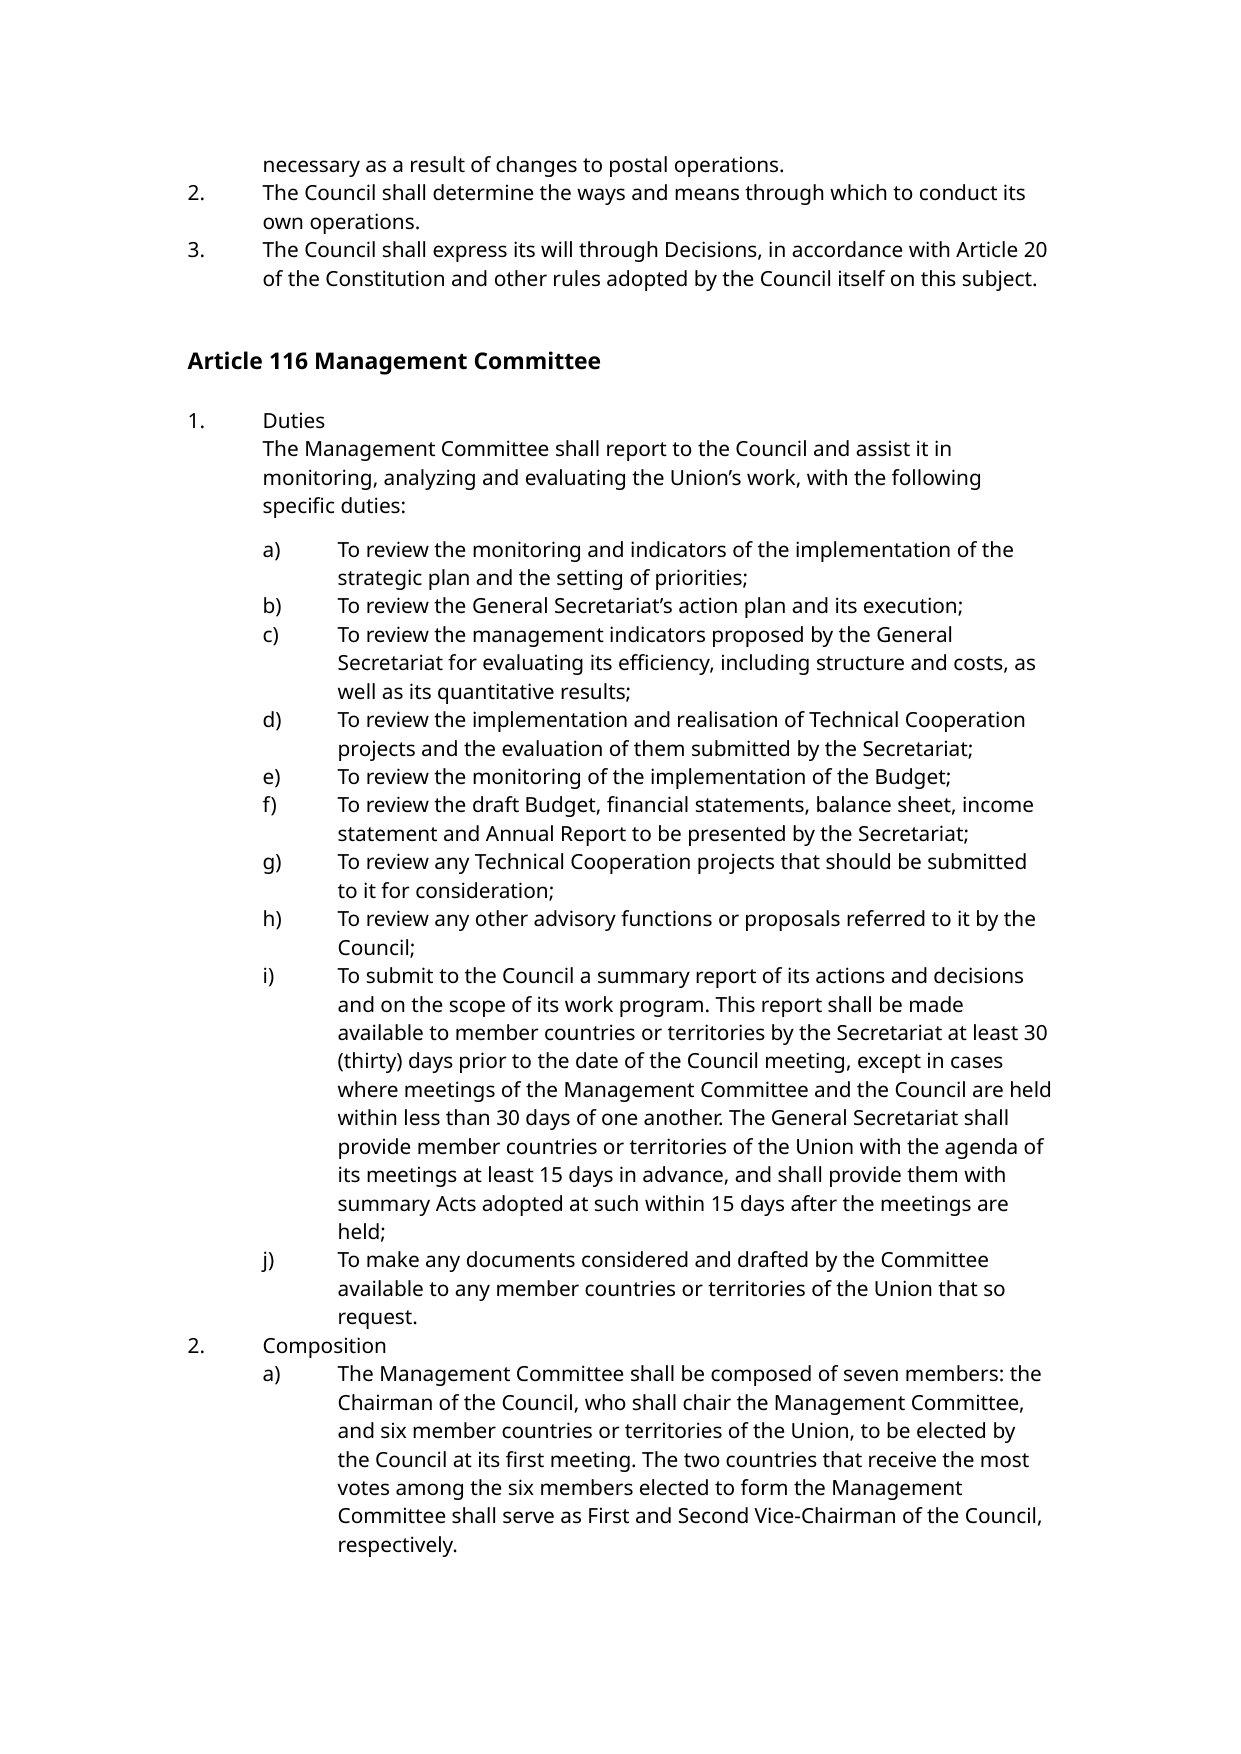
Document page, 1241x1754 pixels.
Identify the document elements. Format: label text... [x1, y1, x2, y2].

list The Council shall express its will through Decisions, in accordance with Article 20 of the Constitution and other rules adopted by the Council itself on this subject. [187, 235, 1053, 292]
list To submit to the Council a summary report of its actions and decisions and on the scope of its work program. This report shall be made available to member countries or territories by the Secretariat at least 30 (thirty) days prior to the date of the Council meeting, except in cases where meetings of the Management Committee and the Council are held within less than 30 days of one another. The General Secretariat shall provide member countries or territories of the Union with the agenda of its meetings at least 15 days in advance, and shall provide them with summary Acts adopted at such within 15 days after the meetings are held; [262, 961, 1053, 1246]
list To review the implementation and realisation of Technical Cooperation projects and the evaluation of them submitted by the Secretariat; [262, 705, 1053, 762]
list To review the General Secretariat’s action plan and its execution; [262, 592, 1053, 620]
list Duties [187, 406, 1053, 434]
list To review any other advisory functions or proposals referred to it by the Council; [262, 904, 1053, 961]
list The Council shall determine the ways and means through which to conduct its own operations. [187, 178, 1053, 235]
list The Management Committee shall be composed of seven members: the Chairman of the Council, who shall chair the Management Committee, and six member countries or territories of the Union, to be elected by the Council at its first meeting. The two countries that receive the most votes among the six members elected to form the Management Committee shall serve as First and Second Vice-Chairman of the Council, respectively. [262, 1359, 1053, 1558]
list To review the draft Budget, financial statements, balance sheet, income statement and Annual Report to be presented by the Secretariat; [262, 791, 1053, 847]
list Composition [187, 1331, 1053, 1359]
list The Management Committee shall report to the Council and assist it in monitoring, analyzing and evaluating the Union’s work, with the following specific duties: [187, 434, 1053, 520]
list To make any documents considered and drafted by the Committee available to any member countries or territories of the Union that so request. [262, 1246, 1053, 1331]
list To review the monitoring and indicators of the implementation of the strategic plan and the setting of priorities; [262, 535, 1053, 592]
list To review the management indicators proposed by the General Secretariat for evaluating its efficiency, including structure and costs, as well as its quantitative results; [262, 620, 1053, 705]
list To review any Technical Cooperation projects that should be submitted to it for consideration; [262, 847, 1053, 904]
list To review the monitoring of the implementation of the Budget; [262, 762, 1053, 791]
subtitle Article 116 Management Committee [187, 345, 1053, 376]
list necessary as a result of changes to postal operations. [187, 150, 1053, 178]
